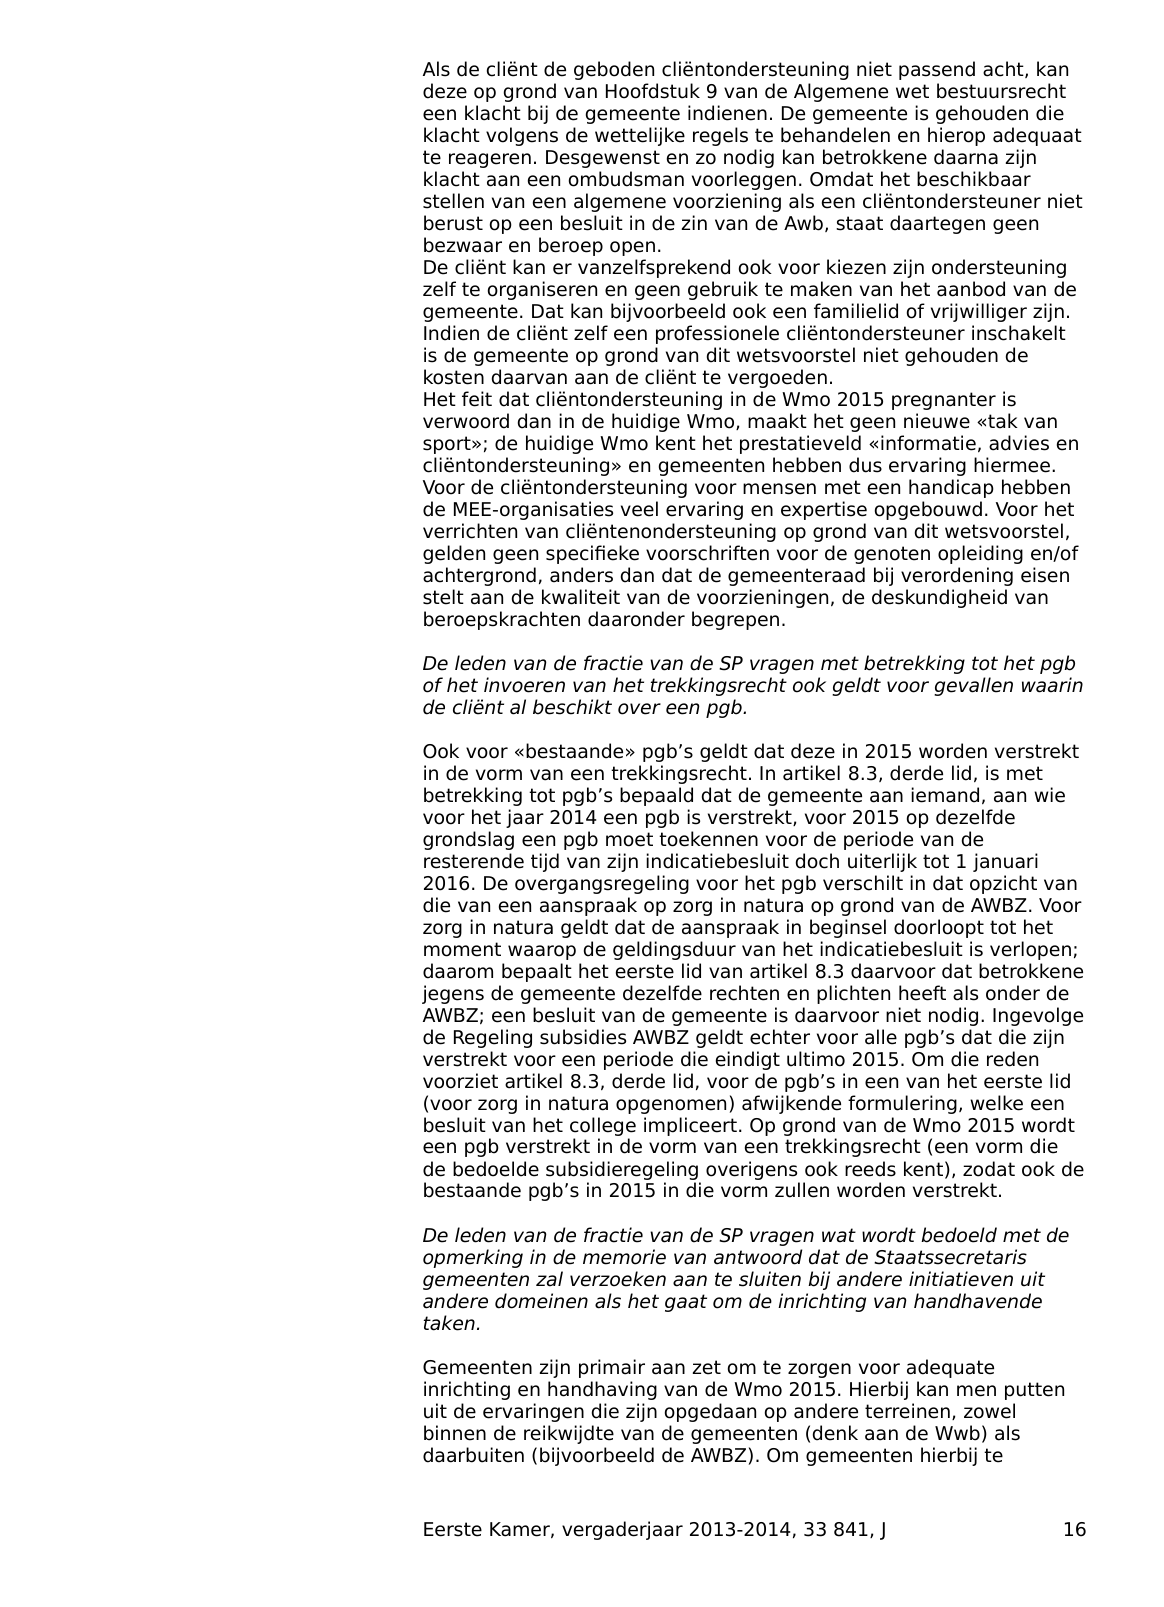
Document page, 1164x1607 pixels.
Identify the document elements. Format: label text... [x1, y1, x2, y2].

text Ook voor «bestaande» pgb’s geldt dat deze in 2015 worden verstrekt in de vorm van een trekkingsrecht. In artikel 8.3, derde lid, is met betrekking tot pgb’s bepaald dat de gemeente aan iemand, aan wie voor het jaar 2014 een pgb is verstrekt, voor 2015 op dezelfde grondslag een pgb moet toekennen voor de periode van de resterende tijd van zijn indicatiebesluit doch uiterlijk tot 1 januari 2016. De overgangsregeling voor het pgb verschilt in dat opzicht van die van een aanspraak op zorg in natura op grond van de AWBZ. Voor zorg in natura geldt dat de aanspraak in beginsel doorloopt tot het moment waarop de geldingsduur van het indicatiebesluit is verlopen; daarom bepaalt het eerste lid van artikel 8.3 daarvoor dat betrokkene jegens de gemeente dezelfde rechten en plichten heeft als onder de AWBZ; een besluit van de gemeente is daarvoor niet nodig. Ingevolge de Regeling subsidies AWBZ geldt echter voor alle pgb’s dat die zijn verstrekt voor een periode die eindigt ultimo 2015. Om die reden voorziet artikel 8.3, derde lid, voor de pgb’s in een van het eerste lid (voor zorg in natura opgenomen) afwijkende formulering, welke een besluit van het college impliceert. Op grond van de Wmo 2015 wordt een pgb verstrekt in de vorm van een trekkingsrecht (een vorm die de bedoelde subsidieregeling overigens ook reeds kent), zodat ook de bestaande pgb’s in 2015 in die vorm zullen worden verstrekt. [422, 741, 1087, 1202]
text Als de cliënt de geboden cliëntondersteuning niet passend acht, kan deze op grond van Hoofdstuk 9 van de Algemene wet bestuursrecht een klacht bij de gemeente indienen. De gemeente is gehouden die klacht volgens de wettelijke regels te behandelen en hierop adequaat te reageren. Desgewenst en zo nodig kan betrokkene daarna zijn klacht aan een ombudsman voorleggen. Omdat het beschikbaar stellen van een algemene voorziening als een cliëntondersteuner niet berust op een besluit in de zin van de Awb, staat daartegen geen bezwaar en beroep open. [422, 59, 1087, 257]
text De leden van de fractie van de SP vragen wat wordt bedoeld met de opmerking in de memorie van antwoord dat de Staatssecretaris gemeenten zal verzoeken aan te sluiten bij andere initiatieven uit andere domeinen als het gaat om de inrichting van handhavende taken. [422, 1224, 1087, 1334]
text Gemeenten zijn primair aan zet om te zorgen voor adequate inrichting en handhaving van de Wmo 2015. Hierbij kan men putten uit de ervaringen die zijn opgedaan op andere terreinen, zowel binnen de reikwijdte van de gemeenten (denk aan de Wwb) als daarbuiten (bijvoorbeeld de AWBZ). Om gemeenten hierbij te [422, 1357, 1087, 1467]
text De leden van de fractie van de SP vragen met betrekking tot het pgb of het invoeren van het trekkingsrecht ook geldt voor gevallen waarin de cliënt al beschikt over een pgb. [422, 653, 1087, 719]
text De cliënt kan er vanzelfsprekend ook voor kiezen zijn ondersteuning zelf te organiseren en geen gebruik te maken van het aanbod van de gemeente. Dat kan bijvoorbeeld ook een familielid of vrijwilliger zijn. Indien de cliënt zelf een professionele cliëntondersteuner inschakelt is de gemeente op grond van dit wetsvoorstel niet gehouden de kosten daarvan aan de cliënt te vergoeden. [422, 257, 1087, 389]
text Het feit dat cliëntondersteuning in de Wmo 2015 pregnanter is verwoord dan in de huidige Wmo, maakt het geen nieuwe «tak van sport»; de huidige Wmo kent het prestatieveld «informatie, advies en cliëntondersteuning» en gemeenten hebben dus ervaring hiermee. Voor de cliëntondersteuning voor mensen met een handicap hebben de MEE-organisaties veel ervaring en expertise opgebouwd. Voor het verrichten van cliëntenondersteuning op grond van dit wetsvoorstel, gelden geen specifieke voorschriften voor de genoten opleiding en/of achtergrond, anders dan dat de gemeenteraad bij verordening eisen stelt aan de kwaliteit van de voorzieningen, de deskundigheid van beroepskrachten daaronder begrepen. [422, 389, 1087, 631]
